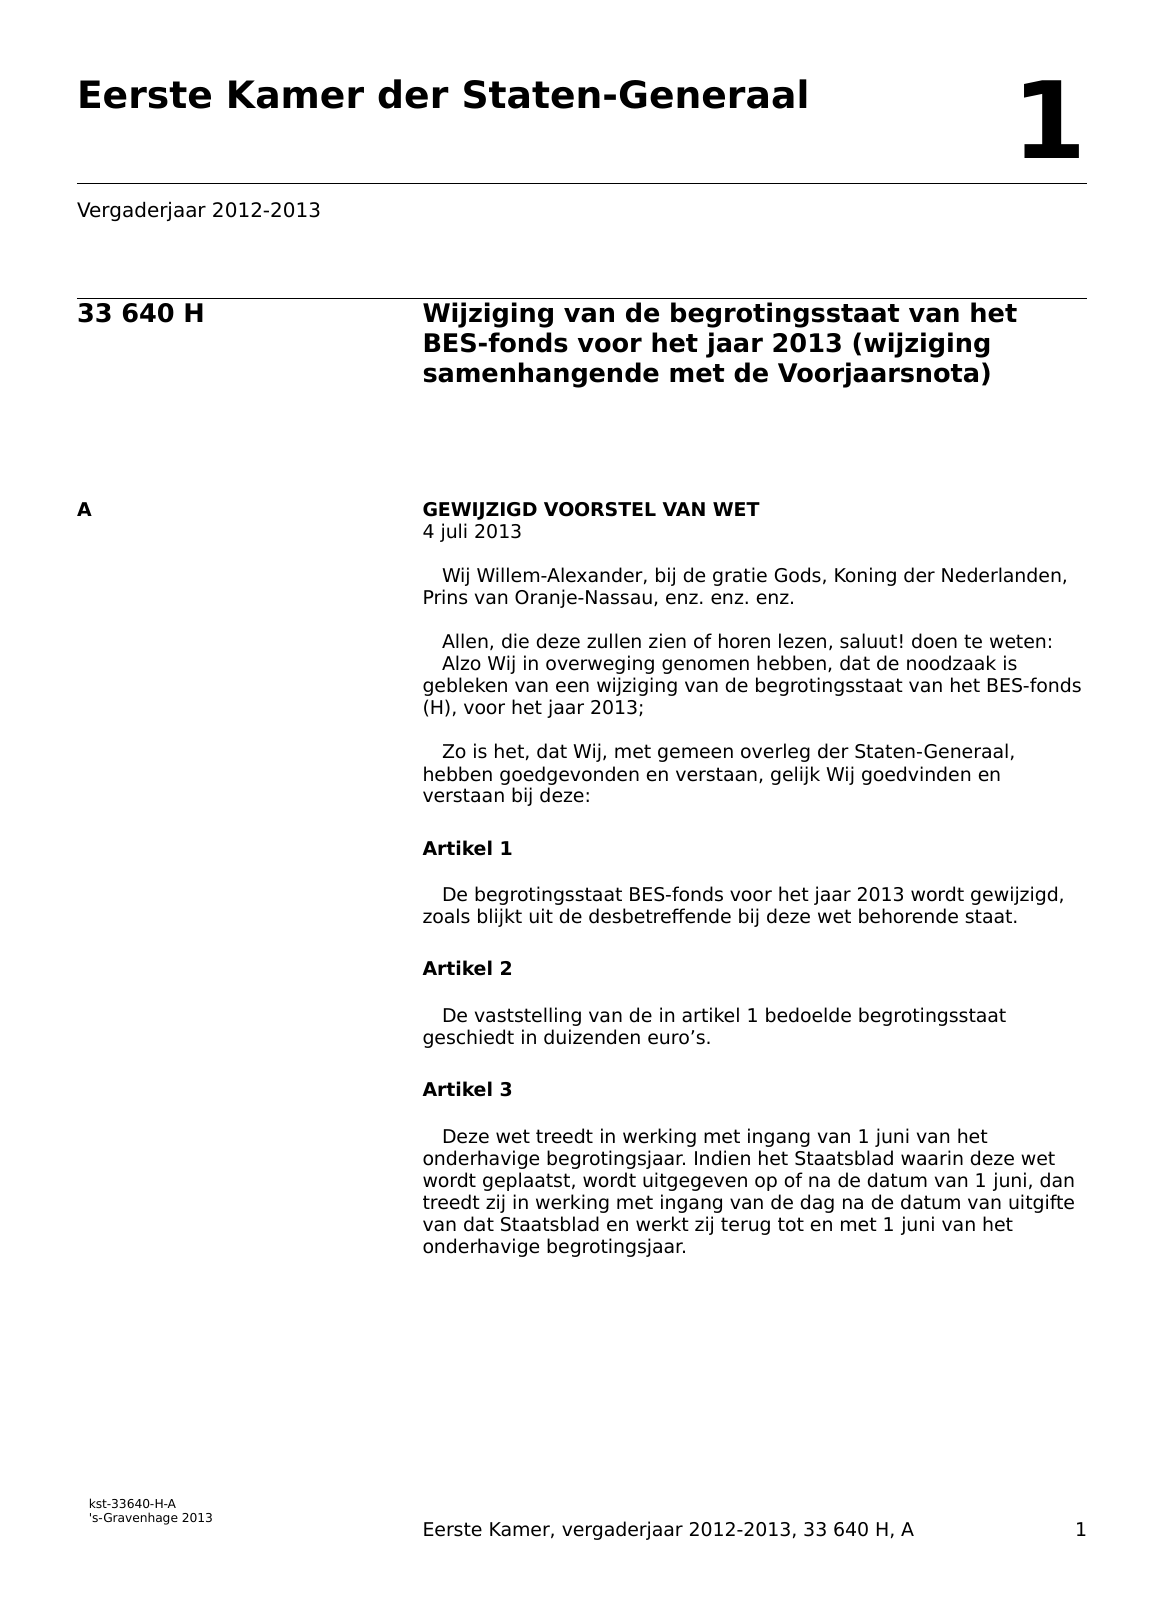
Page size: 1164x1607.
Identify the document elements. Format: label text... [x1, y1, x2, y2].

text De vaststelling van de in artikel 1 bedoelde begrotingsstaat geschiedt in duizenden euro’s. [422, 1005, 1087, 1049]
text Allen, die deze zullen zien of horen lezen, saluut! doen te weten: [422, 631, 1087, 653]
subtitle Artikel 3 [422, 1079, 1087, 1101]
subtitle A GEWIJZIGD VOORSTEL VAN WET [77, 499, 1087, 521]
table_header 1 [886, 59, 1087, 183]
text kst-33640-H-A [88, 1497, 323, 1511]
subtitle Artikel 1 [422, 837, 1087, 859]
text Wij Willem-Alexander, bij de gratie Gods, Koning der Nederlanden, Prins van Oranje-Nassau, enz. enz. enz. [422, 565, 1087, 609]
table_header Eerste Kamer der Staten-Generaal [77, 59, 886, 183]
text De begrotingsstaat BES-fonds voor het jaar 2013 wordt gewijzigd, zoals blijkt uit de desbetreffende bij deze wet behorende staat. [422, 884, 1087, 928]
text 4 juli 2013 [422, 521, 1087, 543]
text Alzo Wij in overweging genomen hebben, dat de noodzaak is gebleken van een wijziging van de begrotingsstaat van het BES-fonds (H), voor het jaar 2013; [422, 653, 1087, 719]
text 's-Gravenhage 2013 [88, 1511, 323, 1525]
table_cell Vergaderjaar 2012-2013 [77, 184, 1087, 298]
text Zo is het, dat Wij, met gemeen overleg der Staten-Generaal, hebben goedgevonden en verstaan, gelijk Wij goedvinden en verstaan bij deze: [422, 741, 1087, 807]
text Deze wet treedt in werking met ingang van 1 juni van het onderhavige begrotingsjaar. Indien het Staatsblad waarin deze wet wordt geplaatst, wordt uitgegeven op of na de datum van 1 juni, dan treedt zij in werking met ingang van de dag na de datum van uitgifte van dat Staatsblad en werkt zij terug tot en met 1 juni van het onderhavige begrotingsjaar. [422, 1126, 1087, 1258]
subtitle Artikel 2 [422, 958, 1087, 980]
subtitle 33 640 H Wijziging van de begrotingsstaat van het BES-fonds voor het jaar 2013 (wijziging samenhangende met de Voorjaarsnota) [77, 299, 1087, 388]
